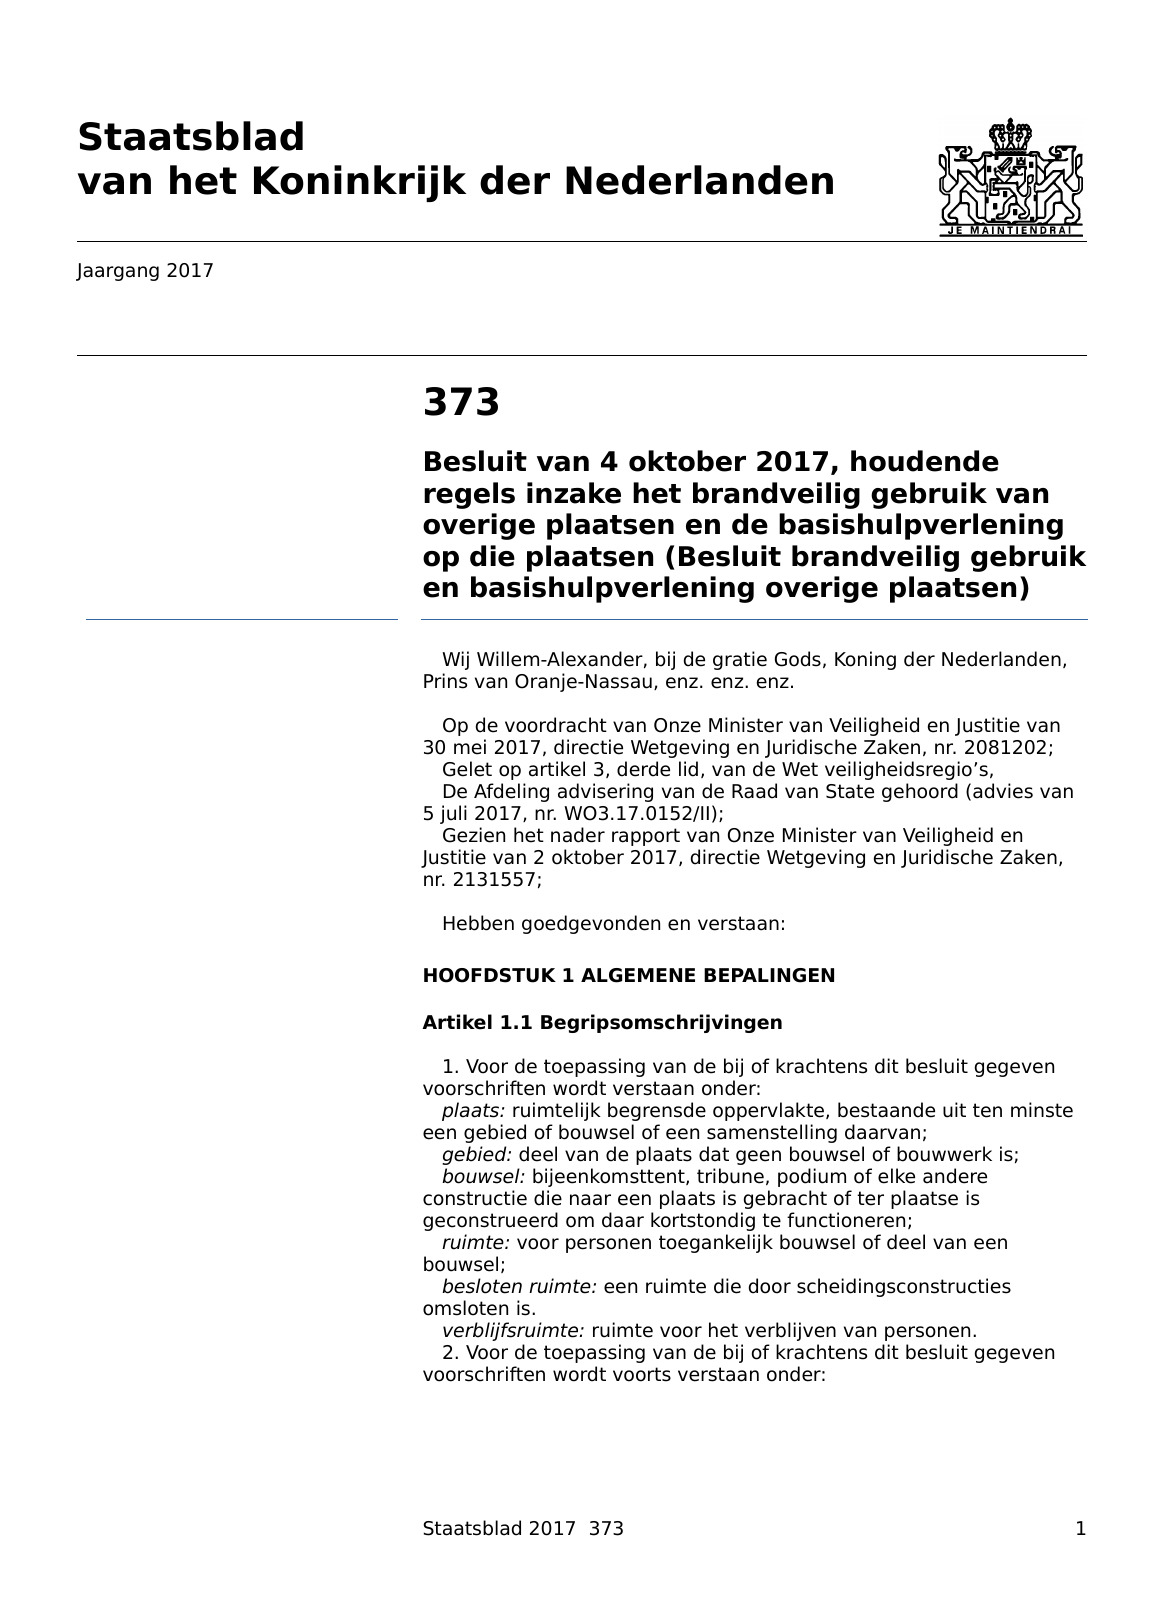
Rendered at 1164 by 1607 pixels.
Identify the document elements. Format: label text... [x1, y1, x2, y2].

text verblijfsruimte: ruimte voor het verblijven van personen. [422, 1320, 1087, 1342]
text Hebben goedgevonden en verstaan: [422, 913, 1087, 935]
subtitle 373 [422, 381, 1087, 424]
table_header Staatsblad van het Koninkrijk der Nederlanden [77, 100, 886, 241]
text gebied: deel van de plaats dat geen bouwsel of bouwwerk is; [422, 1144, 1087, 1166]
picture [936, 115, 1087, 240]
text plaats: ruimtelijk begrensde oppervlakte, bestaande uit ten minste een gebied of bouwsel of een samenstelling daarvan; [422, 1100, 1087, 1144]
text 1. Voor de toepassing van de bij of krachtens dit besluit gegeven voorschriften wordt verstaan onder: [422, 1056, 1087, 1100]
subtitle Artikel 1.1 Begripsomschrijvingen [422, 1012, 1087, 1034]
text Wij Willem-Alexander, bij de gratie Gods, Koning der Nederlanden, Prins van Oranje-Nassau, enz. enz. enz. [422, 649, 1087, 693]
text Gelet op artikel 3, derde lid, van de Wet veiligheidsregio’s, [422, 759, 1087, 781]
text De Afdeling advisering van de Raad van State gehoord (advies van 5 juli 2017, nr. WO3.17.0152/II); [422, 781, 1087, 825]
text Op de voordracht van Onze Minister van Veiligheid en Justitie van 30 mei 2017, directie Wetgeving en Juridische Zaken, nr. 2081202; [422, 715, 1087, 759]
text Besluit van 4 oktober 2017, houdende regels inzake het brandveilig gebruik van overige plaatsen en de basishulpverlening op die plaatsen (Besluit brandveilig gebruik en basishulpverlening overige plaatsen) [422, 447, 1087, 604]
text 2. Voor de toepassing van de bij of krachtens dit besluit gegeven voorschriften wordt voorts verstaan onder: [422, 1342, 1087, 1386]
table_cell Jaargang 2017 [77, 242, 1087, 355]
text besloten ruimte: een ruimte die door scheidingsconstructies omsloten is. [422, 1276, 1087, 1320]
text Gezien het nader rapport van Onze Minister van Veiligheid en Justitie van 2 oktober 2017, directie Wetgeving en Juridische Zaken, nr. 2131557; [422, 825, 1087, 891]
text ruimte: voor personen toegankelijk bouwsel of deel van een bouwsel; [422, 1232, 1087, 1276]
subtitle HOOFDSTUK 1 ALGEMENE BEPALINGEN [422, 965, 1087, 987]
table_header [886, 100, 1087, 241]
text bouwsel: bijeenkomsttent, tribune, podium of elke andere constructie die naar een plaats is gebracht of ter plaatse is geconstrueerd om daar kortstondig te functioneren; [422, 1166, 1087, 1232]
